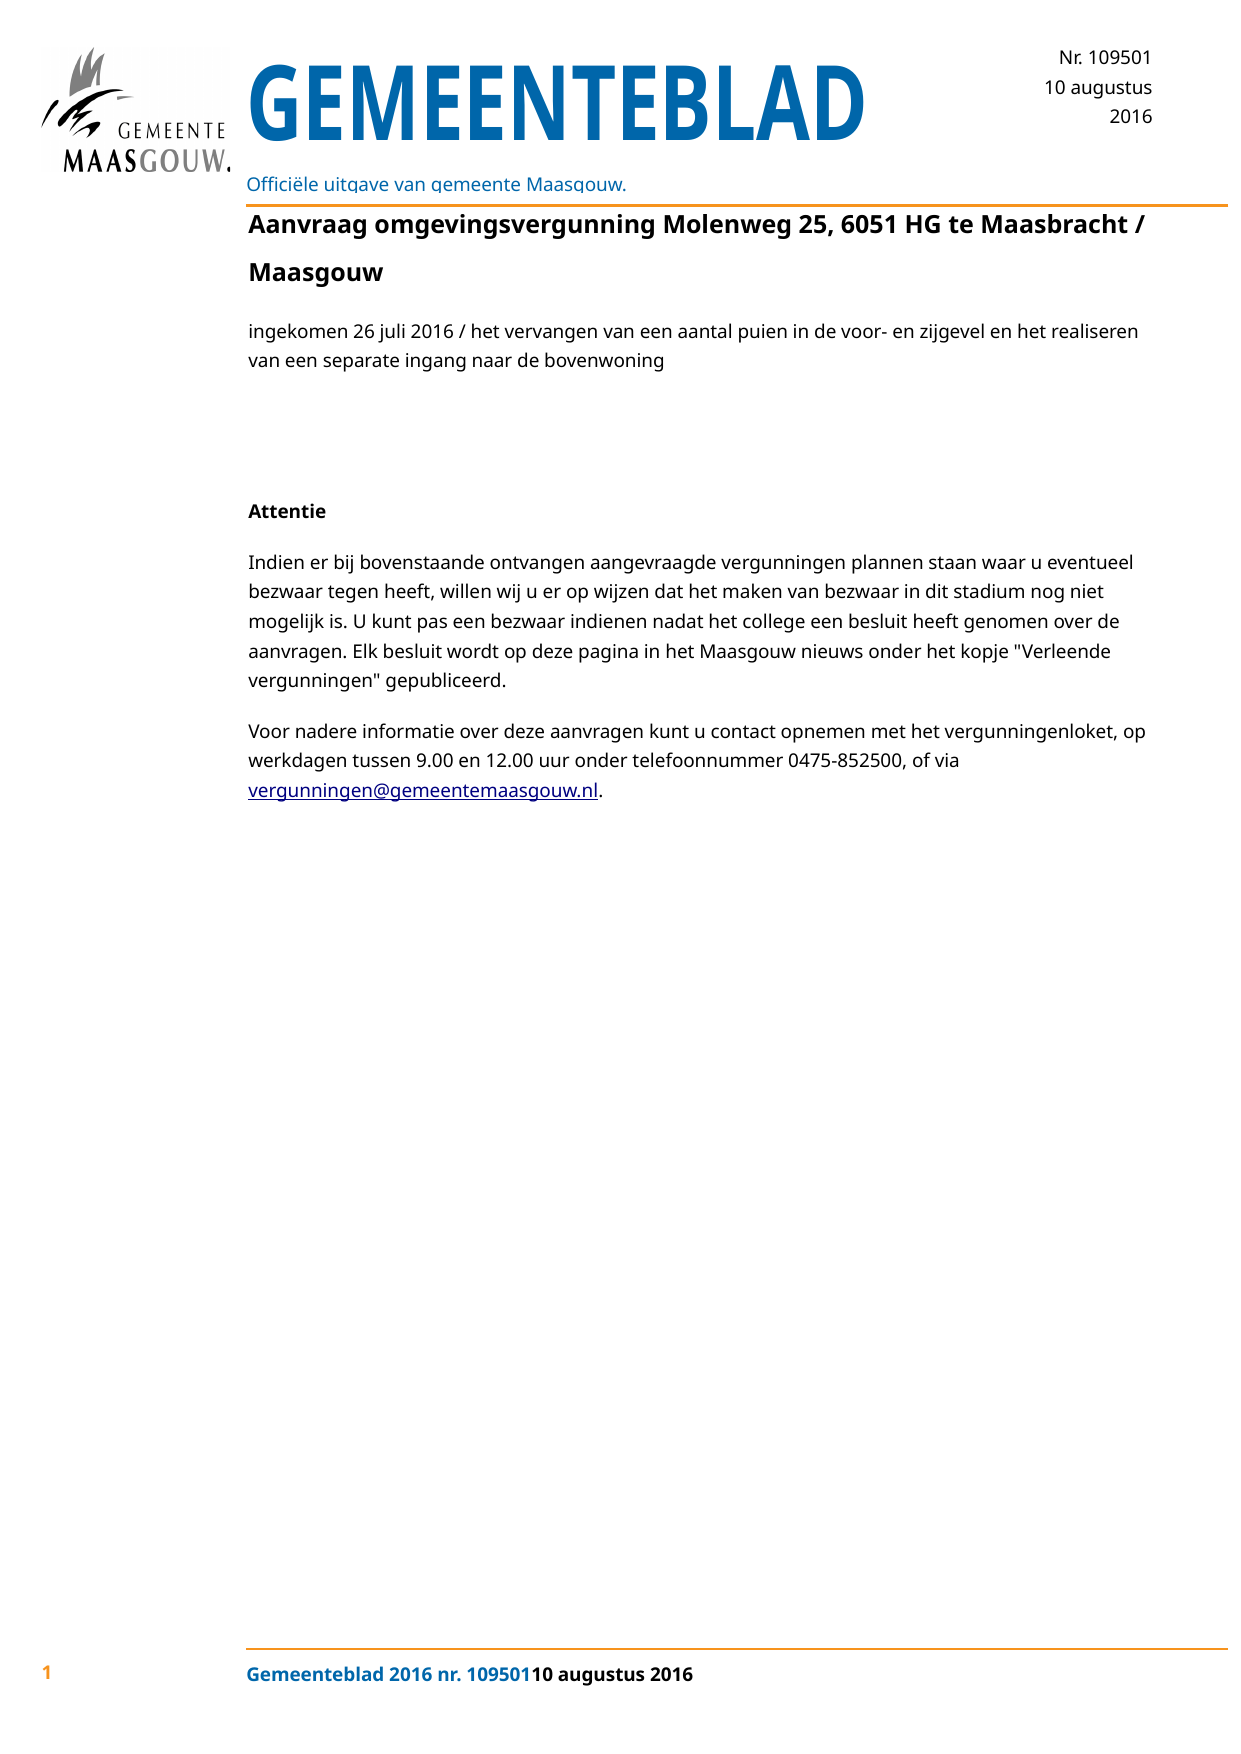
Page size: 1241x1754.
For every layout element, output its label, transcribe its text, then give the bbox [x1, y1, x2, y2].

text ingekomen 26 juli 2016 / het vervangen van een aantal puien in de voor- en zijgevel en het realiseren van een separate ingang naar de bovenwoning [248, 318, 1152, 373]
text Indien er bij bovenstaande ontvangen aangevraagde vergunningen plannen staan waar u eventueel bezwaar tegen heeft, willen wij u er op wijzen dat het maken van bezwaar in dit stadium nog niet mogelijk is. U kunt pas een bezwaar indienen nadat het college een besluit heeft genomen over de aanvragen. Elk besluit wordt op deze pagina in het Maasgouw nieuws onder het kopje "Verleende vergunningen" gepubliceerd. [248, 549, 1152, 693]
text Attentie [248, 499, 1152, 524]
text Voor nadere informatie over deze aanvragen kunt u contact opnemen met het vergunningenloket, op werkdagen tussen 9.00 en 12.00 uur onder telefoonnummer 0475-852500, of via vergunningen@gemeentemaasgouw.nl. [248, 718, 1152, 803]
text Aanvraag omgevingsvergunning Molenweg 25, 6051 HG te Maasbracht / Maasgouw [248, 207, 1152, 288]
picture [41, 47, 231, 172]
